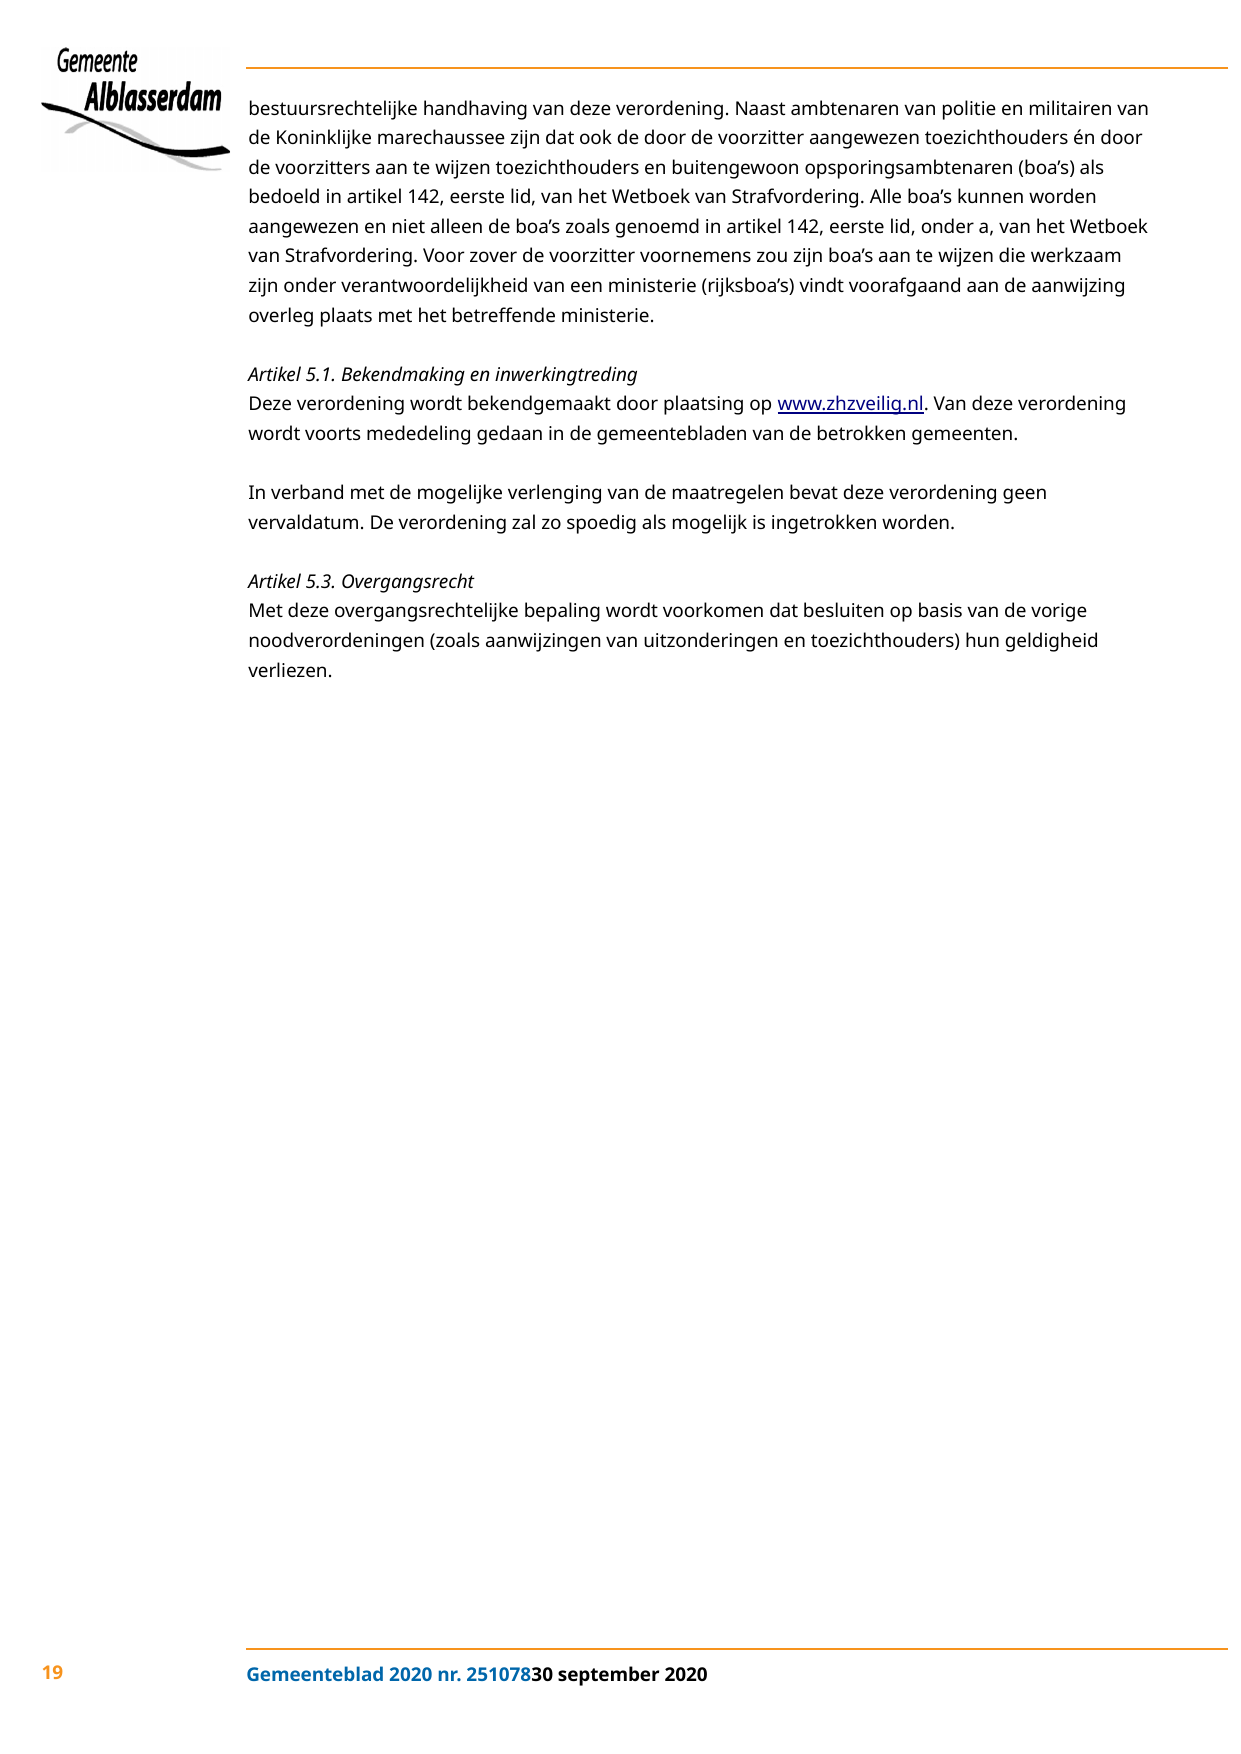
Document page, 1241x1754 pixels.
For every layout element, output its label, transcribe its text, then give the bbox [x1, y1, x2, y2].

text Deze verordening wordt bekendgemaakt door plaatsing op www.zhzveilig.nl. Van deze verordening wordt voorts mededeling gedaan in de gemeentebladen van de betrokken gemeenten. [248, 391, 1152, 446]
text Met deze overgangsrechtelijke bepaling wordt voorkomen dat besluiten op basis van de vorige noodverordeningen (zoals aanwijzingen van uitzonderingen en toezichthouders) hun geldigheid verliezen. [248, 598, 1152, 683]
text In verband met de mogelijke verlenging van de maatregelen bevat deze verordening geen vervaldatum. De verordening zal zo spoedig als mogelijk is ingetrokken worden. [248, 479, 1152, 535]
text Artikel 5.3. Overgangsrecht [248, 568, 1152, 594]
text bestuursrechtelijke handhaving van deze verordening. Naast ambtenaren van politie en militairen van de Koninklijke marechaussee zijn dat ook de door de voorzitter aangewezen toezichthouders én door de voorzitters aan te wijzen toezichthouders en buitengewoon opsporingsambtenaren (boa’s) als bedoeld in artikel 142, eerste lid, van het Wetboek van Strafvordering. Alle boa’s kunnen worden aangewezen en niet alleen de boa’s zoals genoemd in artikel 142, eerste lid, onder a, van het Wetboek van Strafvordering. Voor zover de voorzitter voornemens zou zijn boa’s aan te wijzen die werkzaam zijn onder verantwoordelijkheid van een ministerie (rijksboa’s) vindt voorafgaand aan de aanwijzing overleg plaats met het betreffende ministerie. [248, 95, 1152, 328]
picture [41, 47, 231, 172]
text Artikel 5.1. Bekendmaking en inwerkingtreding [248, 361, 1152, 387]
